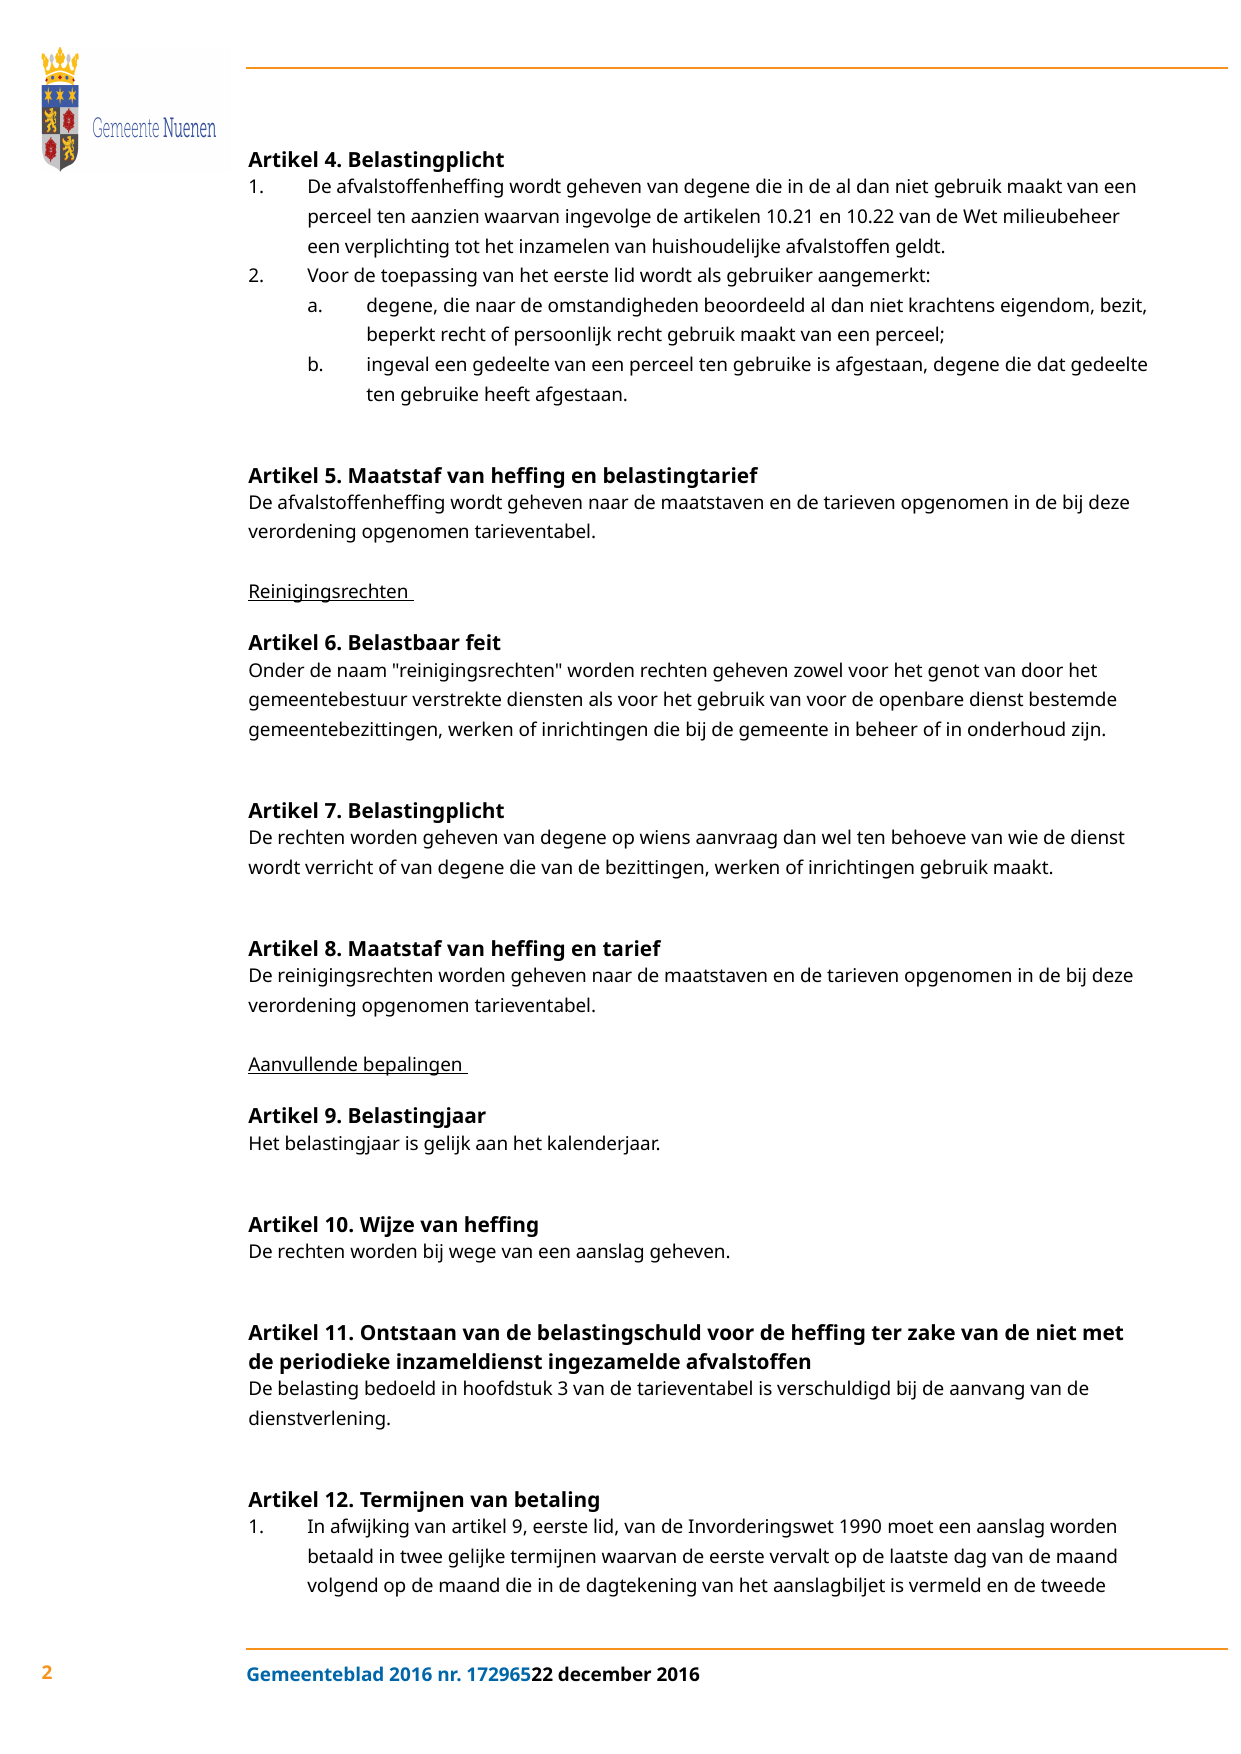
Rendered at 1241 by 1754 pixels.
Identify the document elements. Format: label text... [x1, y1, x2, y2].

text Artikel 9. Belastingjaar [248, 1102, 1152, 1130]
text Artikel 4. Belastingplicht [248, 145, 1152, 174]
picture [41, 47, 231, 172]
text Aanvullende bepalingen [248, 1051, 1152, 1077]
list In afwijking van artikel 9, eerste lid, van de Invorderingswet 1990 moet een aanslag worden betaald in twee gelijke termijnen waarvan de eerste vervalt op de laatste dag van de maand volgend op de maand die in de dagtekening van het aanslagbiljet is vermeld en de tweede [248, 1513, 1152, 1598]
list ingeval een gedeelte van een perceel ten gebruike is afgestaan, degene die dat gedeelte ten gebruike heeft afgestaan. [307, 351, 1152, 406]
text Artikel 7. Belastingplicht [248, 796, 1152, 824]
text De rechten worden geheven van degene op wiens aanvraag dan wel ten behoeve van wie de dienst wordt verricht of van degene die van de bezittingen, werken of inrichtingen gebruik maakt. [248, 824, 1152, 880]
text De rechten worden bij wege van een aanslag geheven. [248, 1238, 1152, 1264]
text De belasting bedoeld in hoofdstuk 3 van de tarieventabel is verschuldigd bij de aanvang van de dienstverlening. [248, 1375, 1152, 1431]
list De afvalstoffenheffing wordt geheven van degene die in de al dan niet gebruik maakt van een perceel ten aanzien waarvan ingevolge de artikelen 10.21 en 10.22 van de Wet milieubeheer een verplichting tot het inzamelen van huishoudelijke afvalstoffen geldt. [248, 174, 1152, 258]
text Artikel 5. Maatstaf van heffing en belastingtarief [248, 461, 1152, 489]
list degene, die naar de omstandigheden beoordeeld al dan niet krachtens eigendom, bezit, beperkt recht of persoonlijk recht gebruik maakt van een perceel; [307, 292, 1152, 347]
text De afvalstoffenheffing wordt geheven naar de maatstaven en de tarieven opgenomen in de bij deze verordening opgenomen tarieventabel. [248, 489, 1152, 544]
text Artikel 11. Ontstaan van de belastingschuld voor de heffing ter zake van de niet met de periodieke inzameldienst ingezamelde afvalstoffen [248, 1318, 1152, 1375]
list Voor de toepassing van het eerste lid wordt als gebruiker aangemerkt: [248, 262, 1152, 288]
text Artikel 6. Belastbaar feit [248, 628, 1152, 657]
text Artikel 8. Maatstaf van heffing en tarief [248, 934, 1152, 962]
text Artikel 12. Termijnen van betaling [248, 1485, 1152, 1513]
text Artikel 10. Wijze van heffing [248, 1210, 1152, 1238]
text De reinigingsrechten worden geheven naar de maatstaven en de tarieven opgenomen in de bij deze verordening opgenomen tarieventabel. [248, 962, 1152, 1018]
text Het belastingjaar is gelijk aan het kalenderjaar. [248, 1130, 1152, 1156]
text Onder de naam "reinigingsrechten" worden rechten geheven zowel voor het genot van door het gemeentebestuur verstrekte diensten als voor het gebruik van voor de openbare dienst bestemde gemeentebezittingen, werken of inrichtingen die bij de gemeente in beheer of in onderhoud zijn. [248, 657, 1152, 742]
text Reinigingsrechten [248, 578, 1152, 604]
